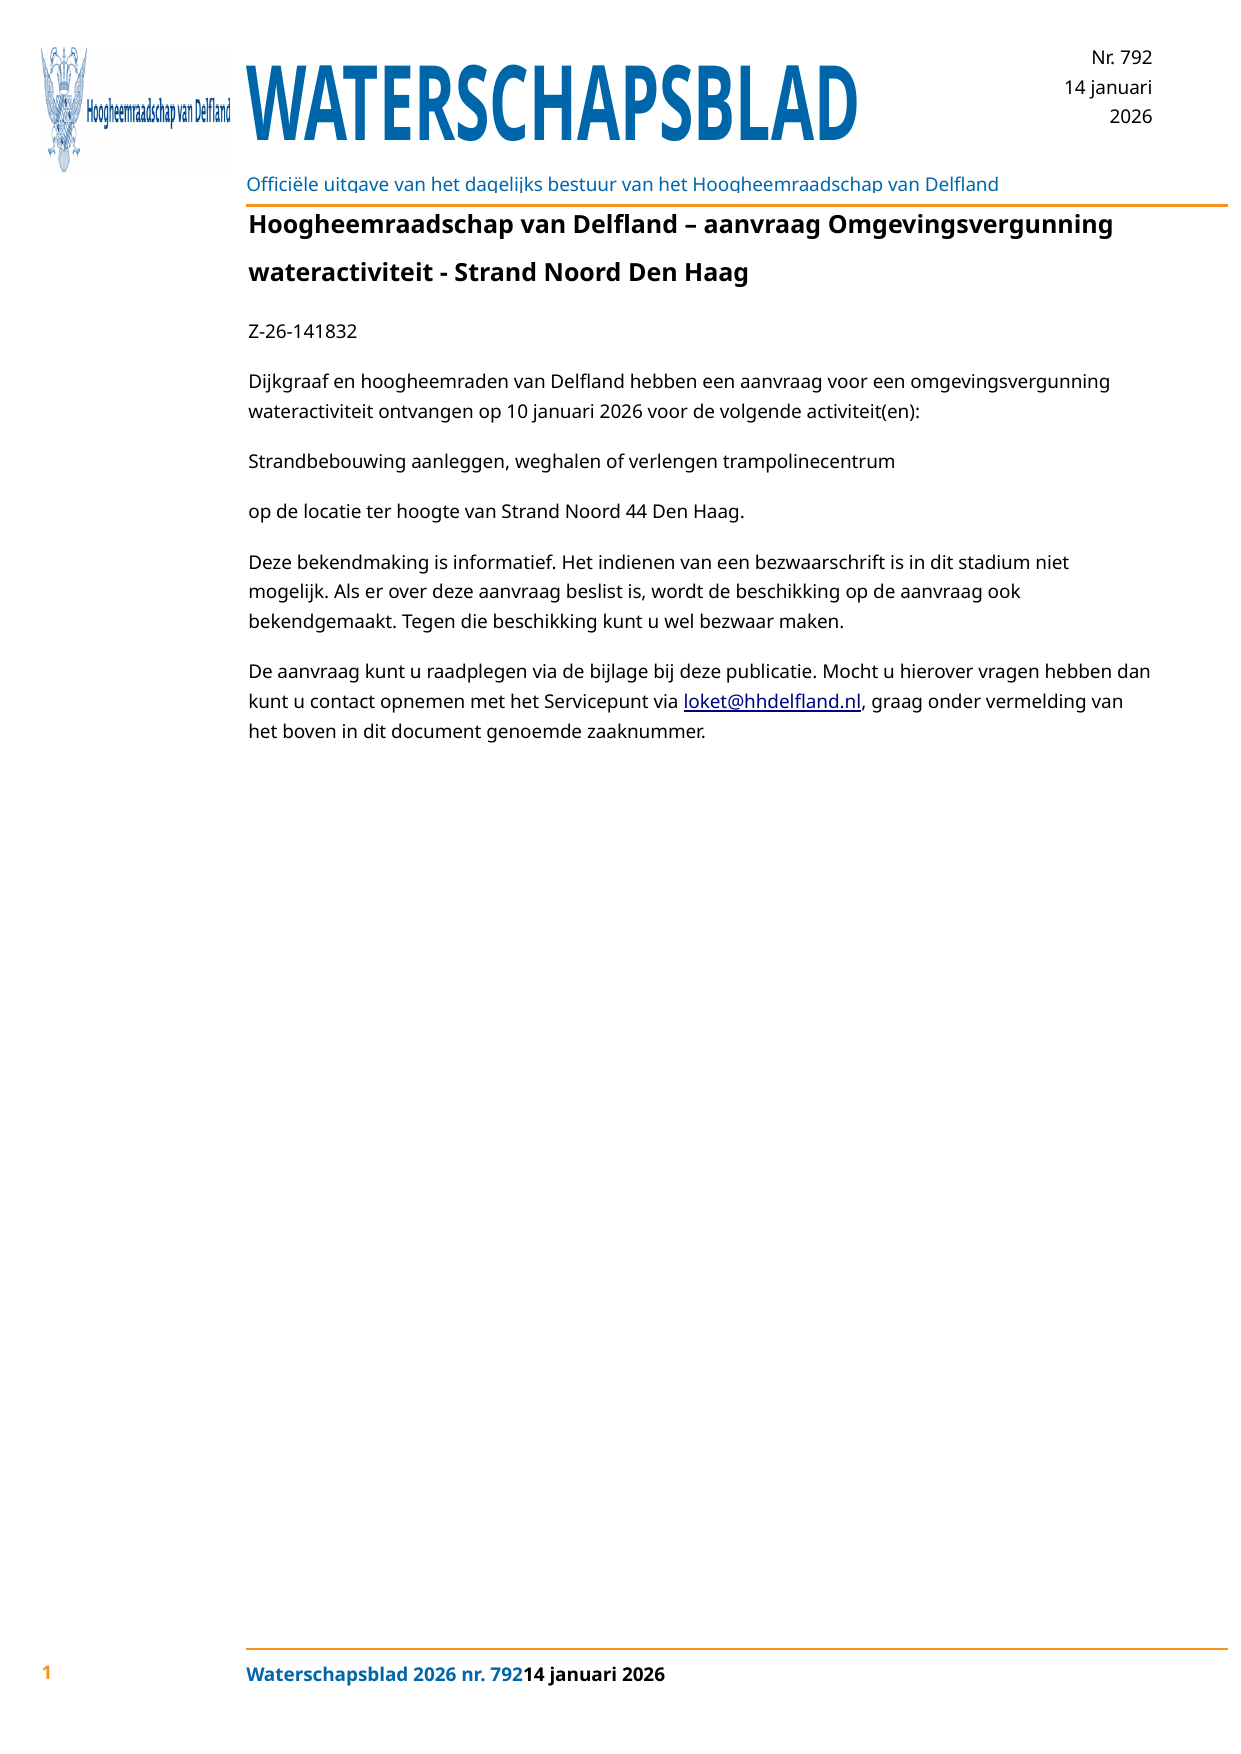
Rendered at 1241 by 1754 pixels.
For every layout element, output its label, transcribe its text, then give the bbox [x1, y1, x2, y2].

text Hoogheemraadschap van Delfland – aanvraag Omgevingsvergunning wateractiviteit - Strand Noord Den Haag [248, 207, 1152, 288]
text Z-26-141832 [248, 318, 1152, 344]
text Deze bekendmaking is informatief. Het indienen van een bezwaarschrift is in dit stadium niet mogelijk. Als er over deze aanvraag beslist is, wordt de beschikking op de aanvraag ook bekendgemaakt. Tegen die beschikking kunt u wel bezwaar maken. [248, 549, 1152, 634]
text De aanvraag kunt u raadplegen via de bijlage bij deze publicatie. Mocht u hierover vragen hebben dan kunt u contact opnemen met het Servicepunt via loket@hhdelfland.nl, graag onder vermelding van het boven in dit document genoemde zaaknummer. [248, 659, 1152, 744]
text Dijkgraaf en hoogheemraden van Delfland hebben een aanvraag voor een omgevingsvergunning wateractiviteit ontvangen op 10 januari 2026 voor de volgende activiteit(en): [248, 368, 1152, 424]
text Strandbebouwing aanleggen, weghalen of verlengen trampolinecentrum [248, 448, 1152, 474]
text op de locatie ter hoogte van Strand Noord 44 Den Haag. [248, 499, 1152, 524]
picture [41, 47, 231, 172]
